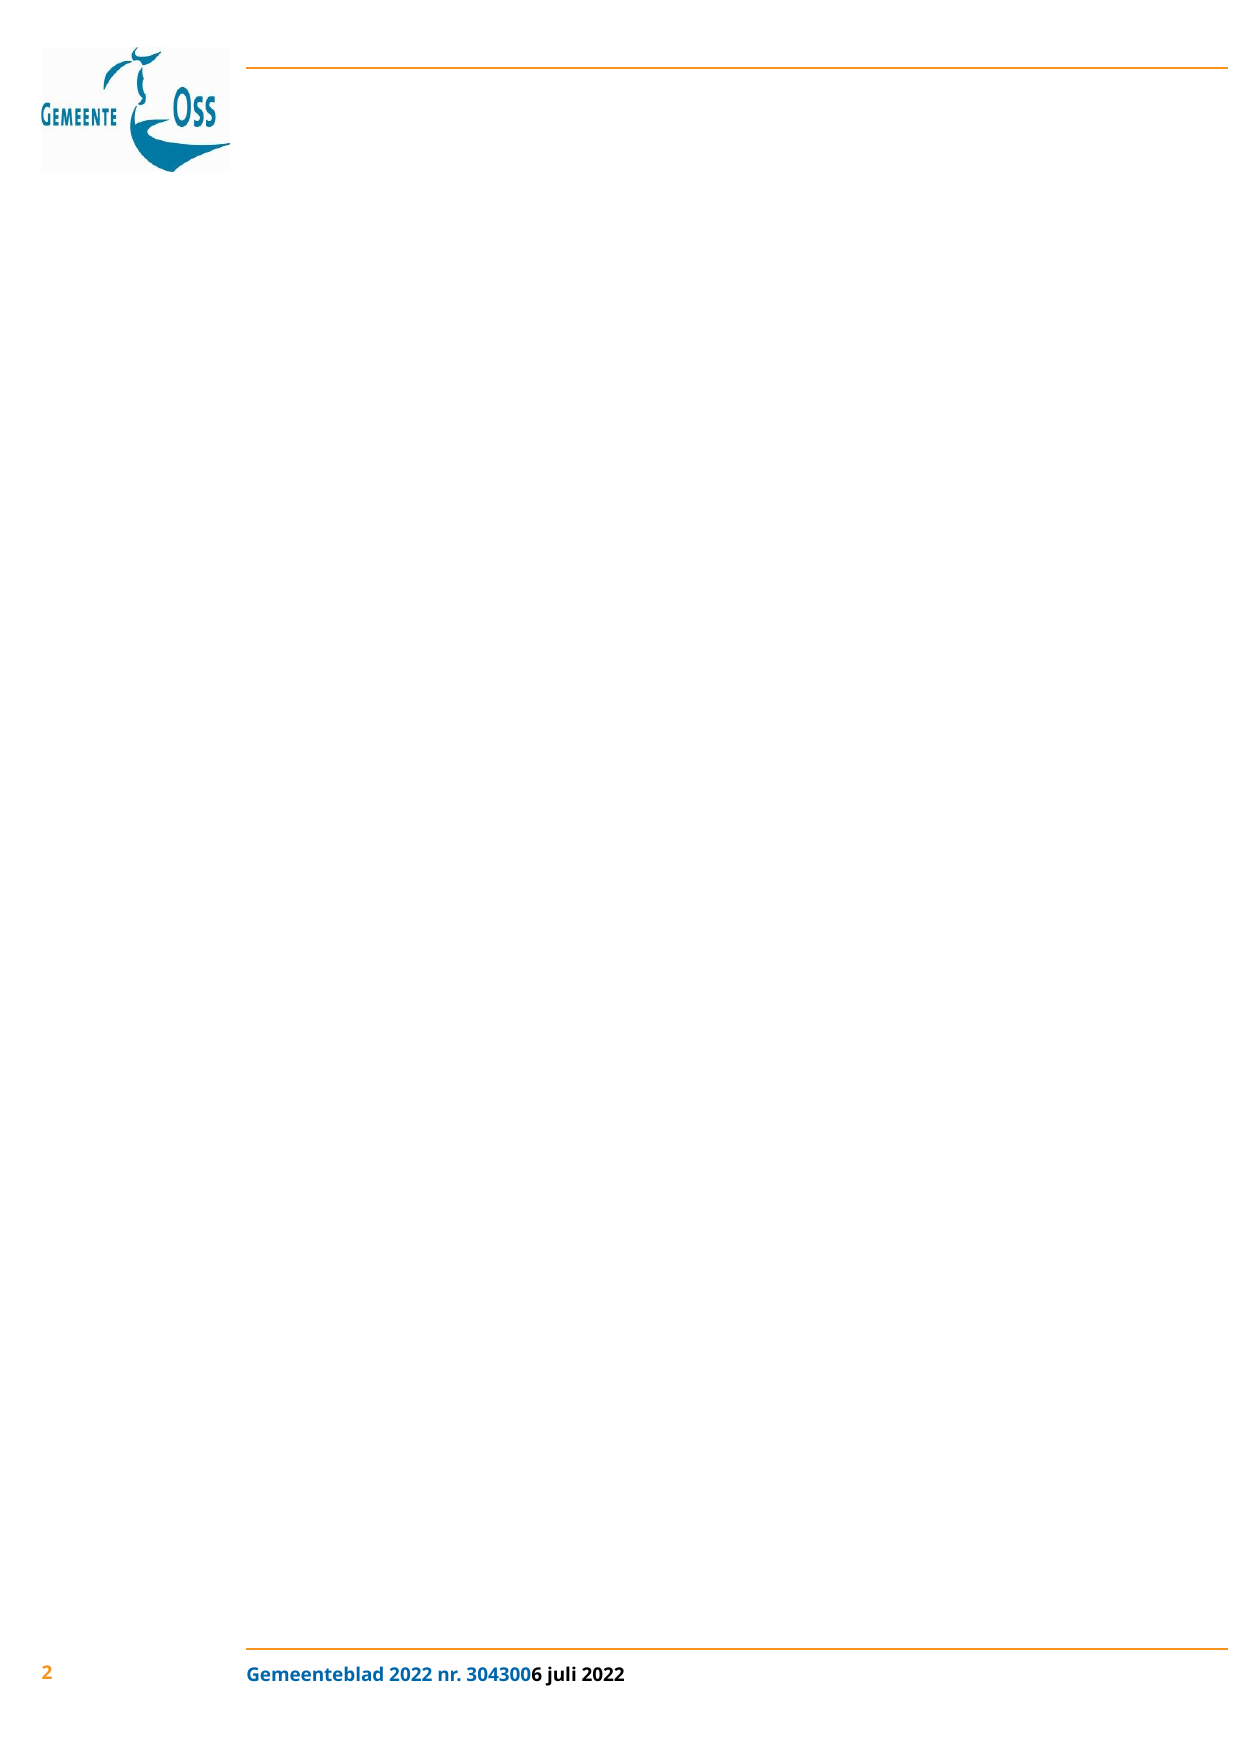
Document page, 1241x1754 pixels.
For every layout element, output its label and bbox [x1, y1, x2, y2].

picture [41, 47, 231, 172]
